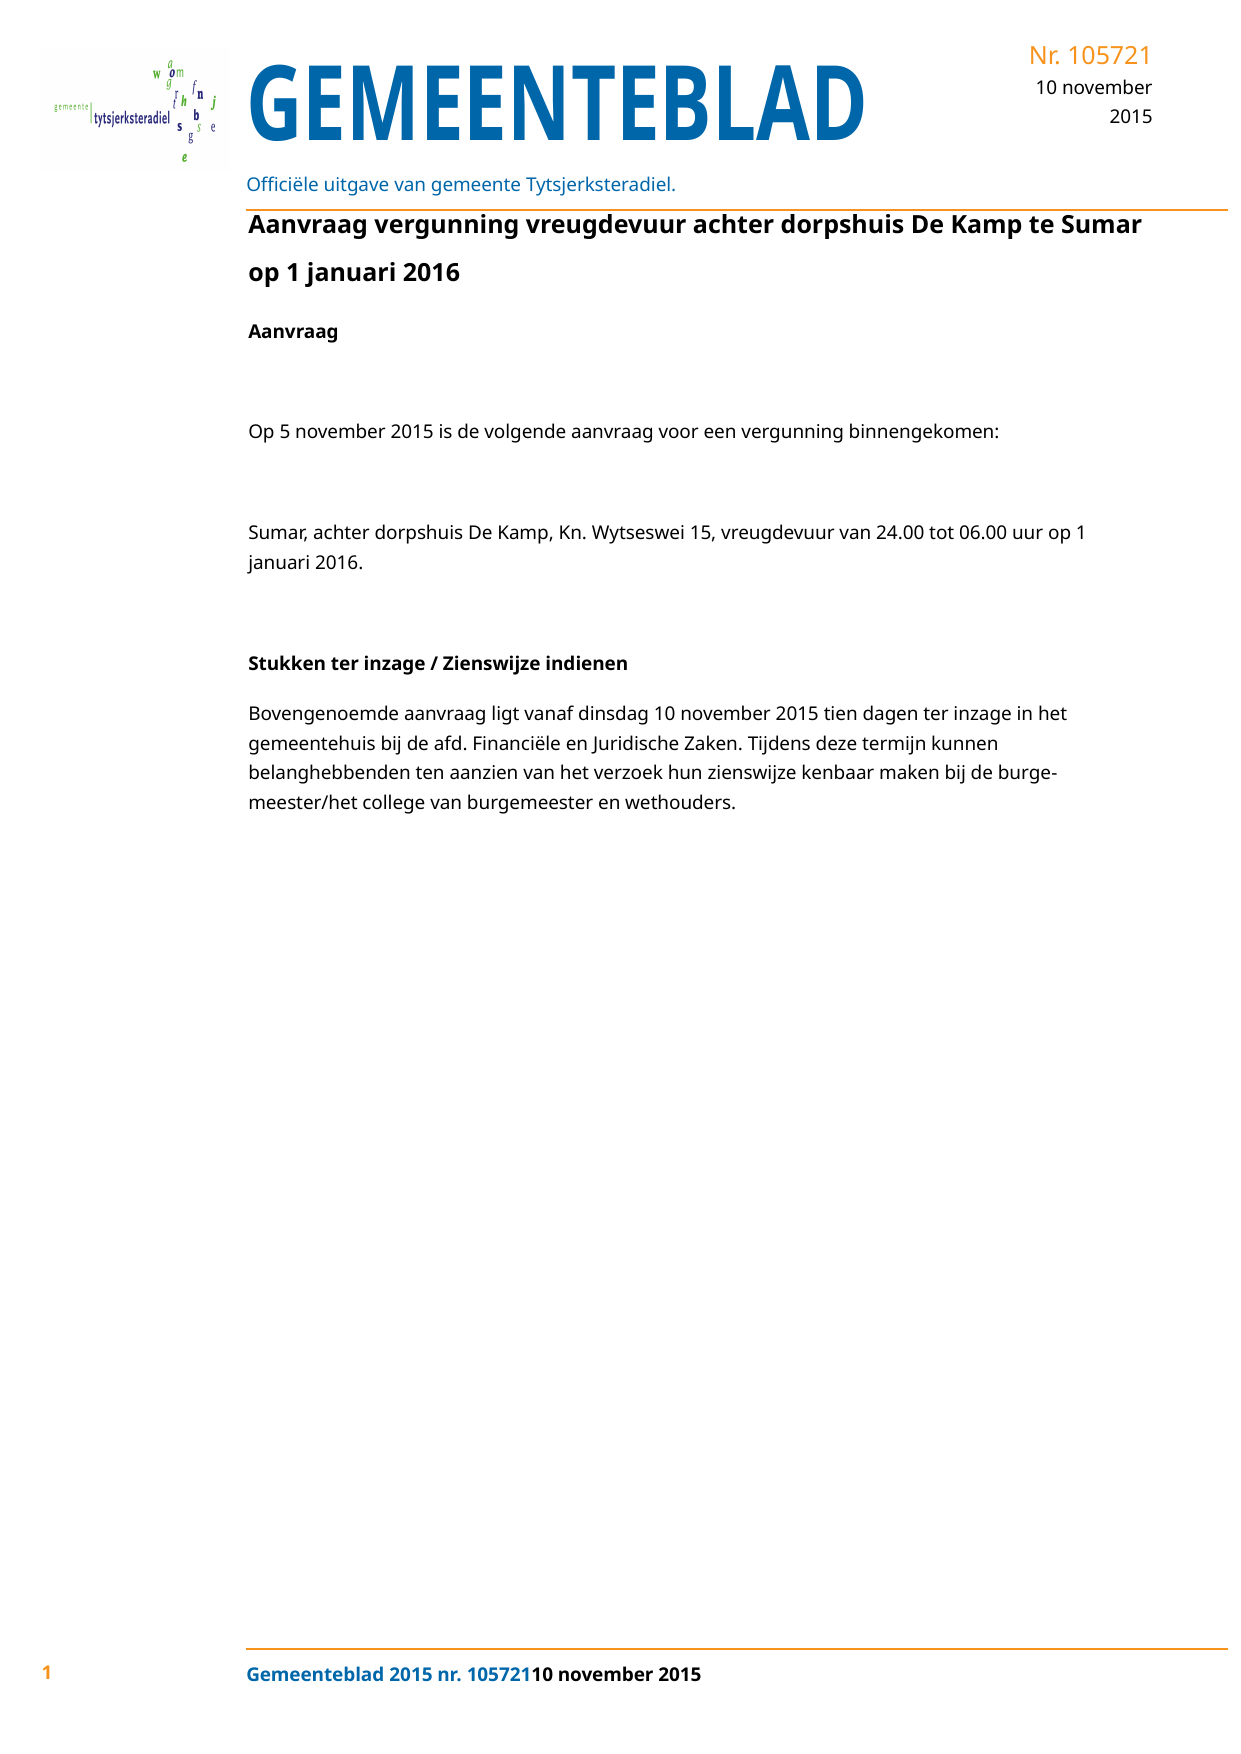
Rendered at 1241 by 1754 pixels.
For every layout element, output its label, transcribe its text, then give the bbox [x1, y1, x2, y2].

text Stukken ter inzage / Zienswijze indienen [248, 650, 1152, 676]
text Op 5 november 2015 is de volgende aanvraag voor een vergunning binnengekomen: [248, 419, 1152, 444]
text Bovengenoemde aanvraag ligt vanaf dinsdag 10 november 2015 tien dagen ter inzage in het gemeentehuis bij de afd. Financiële en Juridische Zaken. Tijdens deze termijn kunnen belanghebbenden ten aanzien van het verzoek hun zienswijze kenbaar maken bij de burge­meester/het college van burgemeester en wethouders. [248, 700, 1152, 815]
text Aanvraag [248, 318, 1152, 344]
text Sumar, achter dorpshuis De Kamp, Kn. Wytseswei 15, vreugdevuur van 24.00 tot 06.00 uur op 1 januari 2016. [248, 519, 1152, 575]
picture [41, 47, 231, 172]
text Aanvraag vergunning vreugdevuur achter dorpshuis De Kamp te Sumar op 1 januari 2016 [248, 211, 1152, 288]
